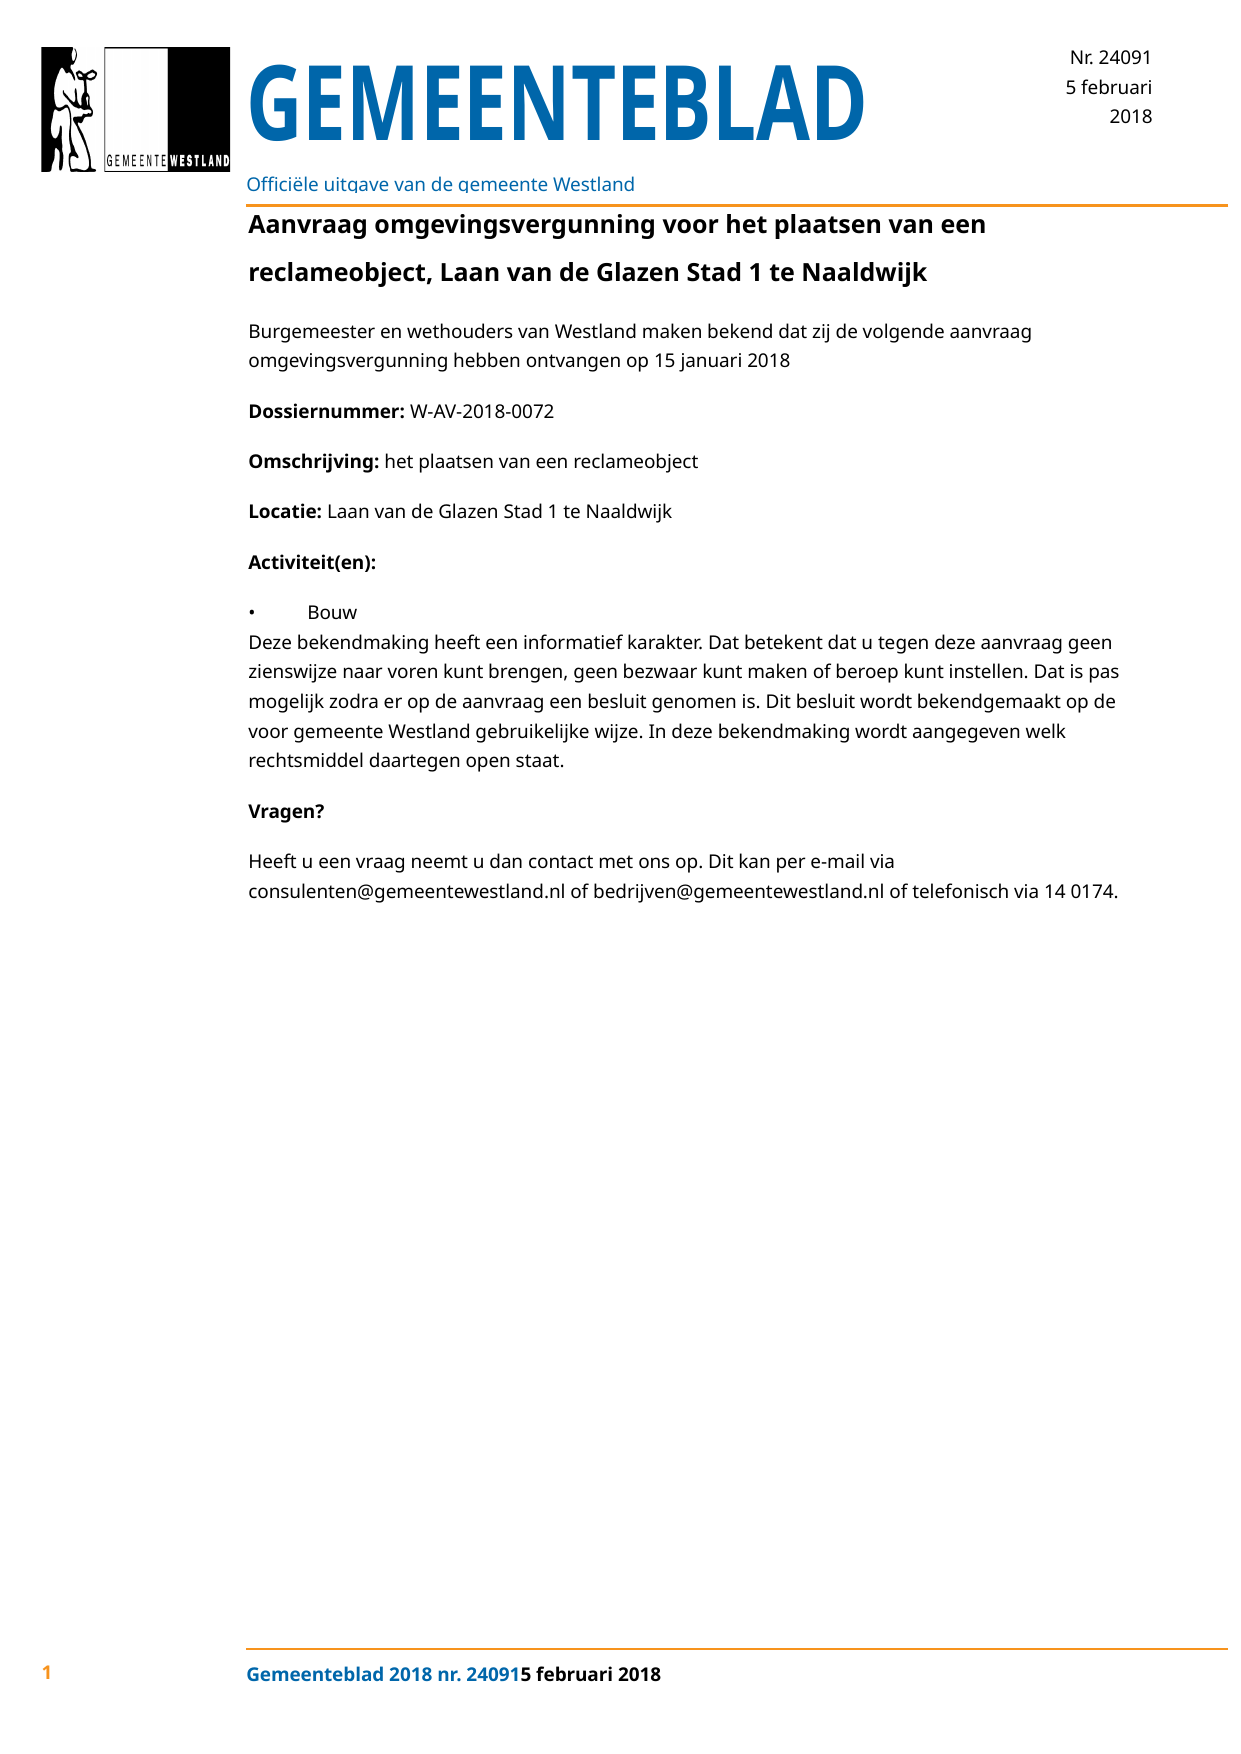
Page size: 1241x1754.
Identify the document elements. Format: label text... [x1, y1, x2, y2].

text Heeft u een vraag neemt u dan contact met ons op. Dit kan per e-mail via consulenten@gemeentewestland.nl of bedrijven@gemeentewestland.nl of telefonisch via 14 0174. [248, 848, 1152, 904]
text Activiteit(en): [248, 549, 1152, 575]
text Burgemeester en wethouders van Westland maken bekend dat zij de volgende aanvraag omgevingsvergunning hebben ontvangen op 15 januari 2018 [248, 318, 1152, 373]
list Bouw [248, 599, 1152, 625]
text Omschrijving: het plaatsen van een reclameobject [248, 448, 1152, 474]
picture [41, 47, 231, 172]
text Vragen? [248, 798, 1152, 824]
text Aanvraag omgevingsvergunning voor het plaatsen van een reclameobject, Laan van de Glazen Stad 1 te Naaldwijk [248, 207, 1152, 288]
text Locatie: Laan van de Glazen Stad 1 te Naaldwijk [248, 499, 1152, 524]
text Deze bekendmaking heeft een informatief karakter. Dat betekent dat u tegen deze aanvraag geen zienswijze naar voren kunt brengen, geen bezwaar kunt maken of beroep kunt instellen. Dat is pas mogelijk zodra er op de aanvraag een besluit genomen is. Dit besluit wordt bekendgemaakt op de voor gemeente Westland gebruikelijke wijze. In deze bekendmaking wordt aangegeven welk rechtsmiddel daartegen open staat. [248, 629, 1152, 773]
text Dossiernummer: W-AV-2018-0072 [248, 398, 1152, 424]
